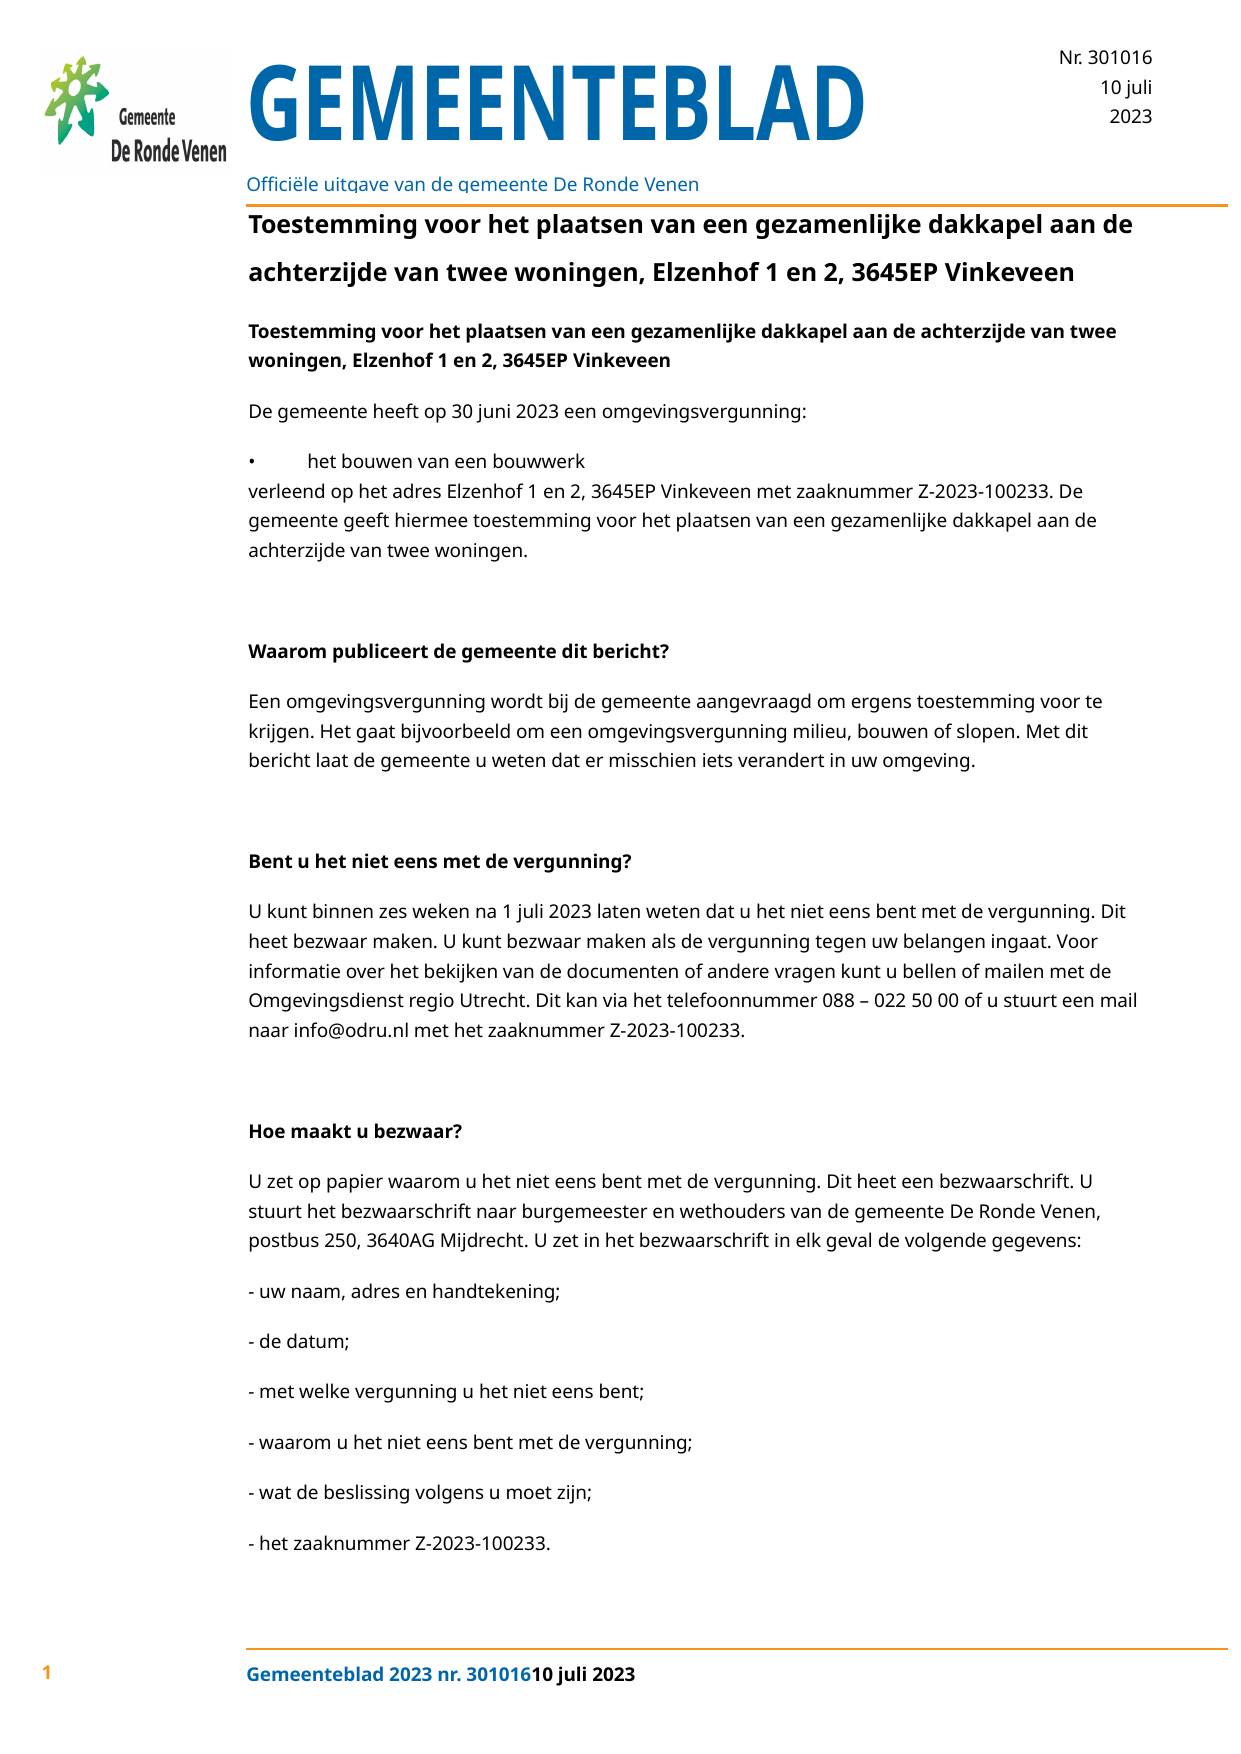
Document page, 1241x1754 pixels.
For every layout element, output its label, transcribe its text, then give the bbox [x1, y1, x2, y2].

text verleend op het adres Elzenhof 1 en 2, 3645EP Vinkeveen met zaaknummer Z-2023-100233. De gemeente geeft hiermee toestemming voor het plaatsen van een gezamenlijke dakkapel aan de achterzijde van twee woningen. [248, 478, 1152, 563]
text De gemeente heeft op 30 juni 2023 een omgevingsvergunning: [248, 398, 1152, 424]
text - wat de beslissing volgens u moet zijn; [248, 1479, 1152, 1505]
text U zet op papier waarom u het niet eens bent met de vergunning. Dit heet een bezwaarschrift. U stuurt het bezwaarschrift naar burgemeester en wethouders van de gemeente De Ronde Venen, postbus 250, 3640AG Mijdrecht. U zet in het bezwaarschrift in elk geval de volgende gegevens: [248, 1168, 1152, 1253]
text - de datum; [248, 1328, 1152, 1354]
text Toestemming voor het plaatsen van een gezamenlijke dakkapel aan de achterzijde van twee woningen, Elzenhof 1 en 2, 3645EP Vinkeveen [248, 318, 1152, 373]
text U kunt binnen zes weken na 1 juli 2023 laten weten dat u het niet eens bent met de vergunning. Dit heet bezwaar maken. U kunt bezwaar maken als de vergunning tegen uw belangen ingaat. Voor informatie over het bekijken van de documenten of andere vragen kunt u bellen of mailen met de Omgevingsdienst regio Utrecht. Dit kan via het telefoonnummer 088 – 022 50 00 of u stuurt een mail naar info@odru.nl met het zaaknummer Z-2023-100233. [248, 899, 1152, 1043]
text - het zaaknummer Z-2023-100233. [248, 1530, 1152, 1556]
text - waarom u het niet eens bent met de vergunning; [248, 1429, 1152, 1455]
text Bent u het niet eens met de vergunning? [248, 848, 1152, 874]
list het bouwen van een bouwwerk [248, 448, 1152, 474]
text - met welke vergunning u het niet eens bent; [248, 1379, 1152, 1404]
text - uw naam, adres en handtekening; [248, 1278, 1152, 1304]
picture [41, 47, 231, 172]
text Toestemming voor het plaatsen van een gezamenlijke dakkapel aan de achterzijde van twee woningen, Elzenhof 1 en 2, 3645EP Vinkeveen [248, 207, 1152, 288]
text Waarom publiceert de gemeente dit bericht? [248, 638, 1152, 664]
text Een omgevingsvergunning wordt bij de gemeente aangevraagd om ergens toestemming voor te krijgen. Het gaat bijvoorbeeld om een omgevingsvergunning milieu, bouwen of slopen. Met dit bericht laat de gemeente u weten dat er misschien iets verandert in uw omgeving. [248, 688, 1152, 773]
text Hoe maakt u bezwaar? [248, 1118, 1152, 1144]
